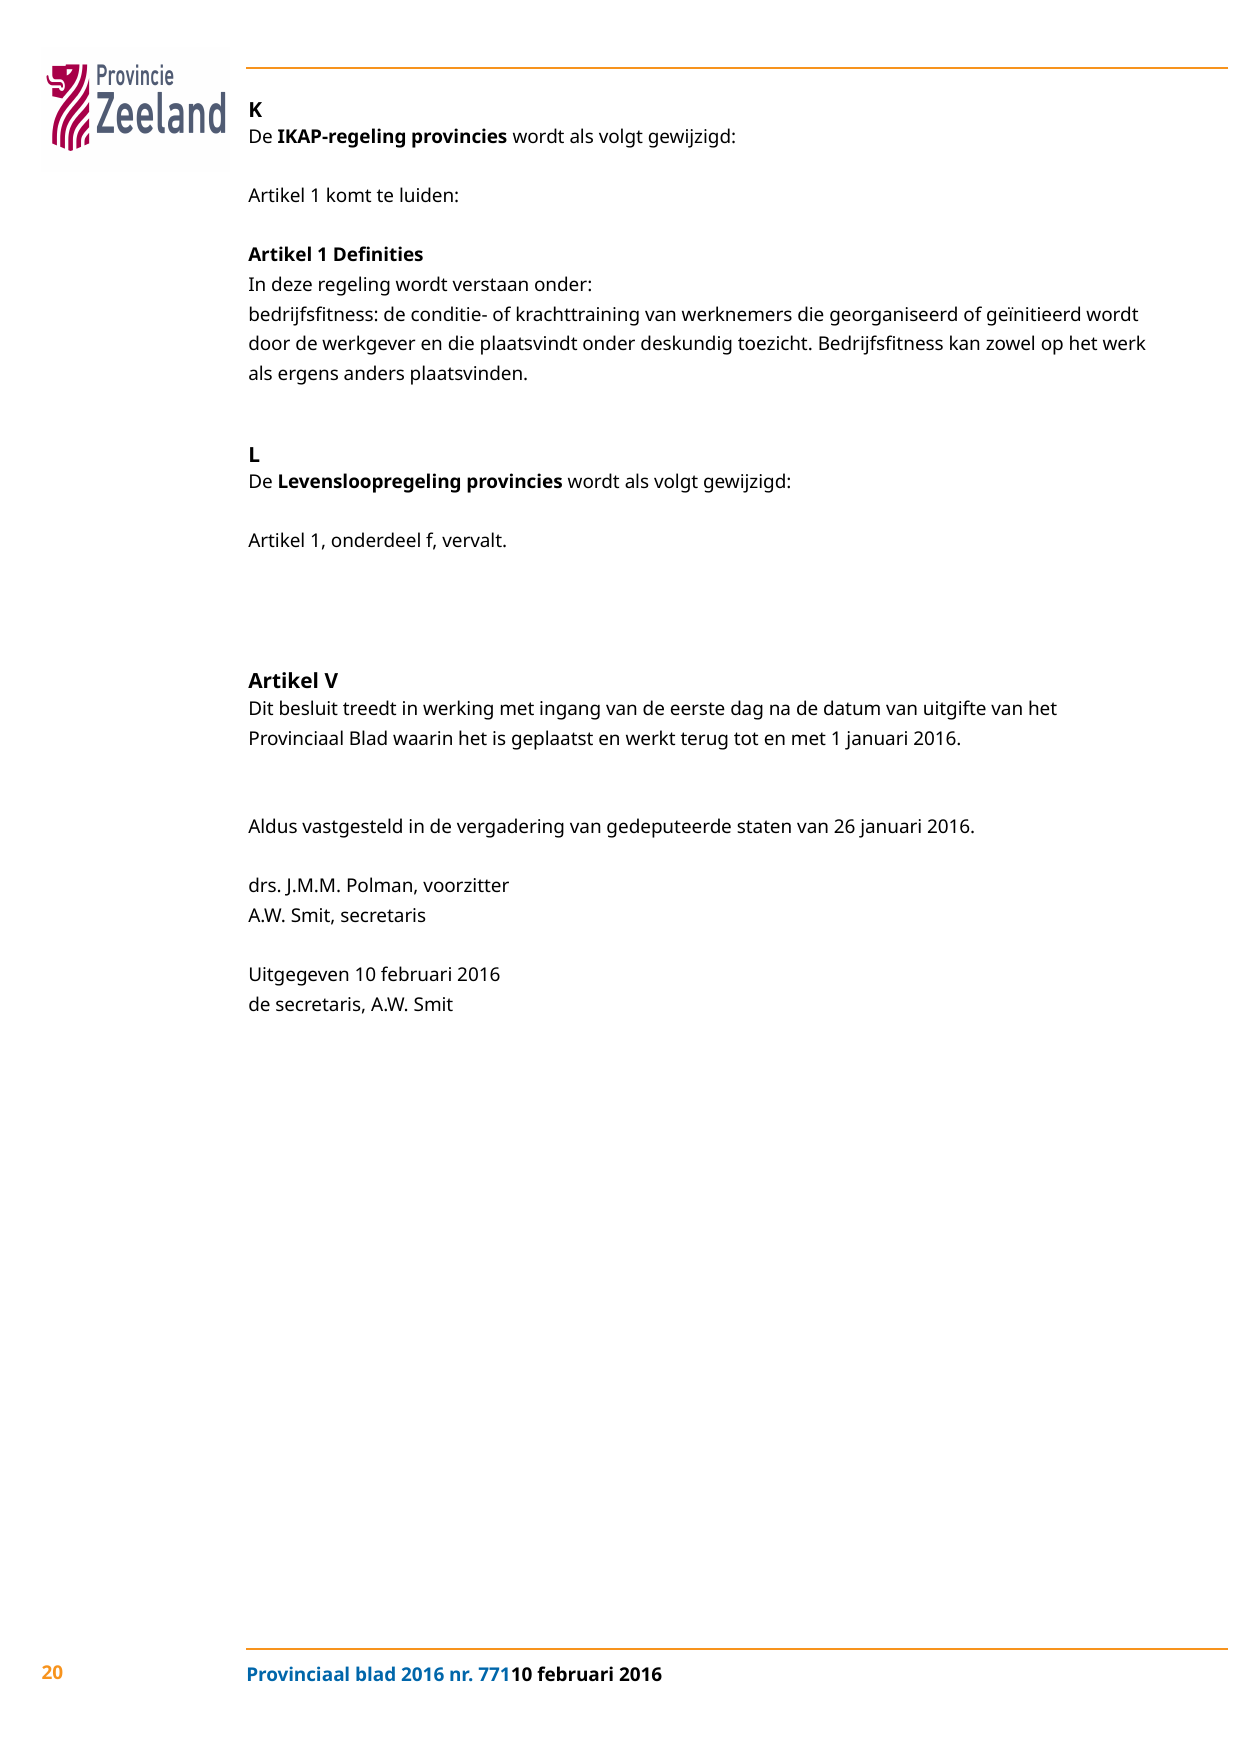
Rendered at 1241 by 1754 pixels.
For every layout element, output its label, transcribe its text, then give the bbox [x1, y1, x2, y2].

text drs. J.M.M. Polman, voorzitter [248, 873, 1152, 898]
text De Levensloopregeling provincies wordt als volgt gewijzigd: [248, 468, 1152, 494]
text L [248, 440, 1152, 468]
text Aldus vastgesteld in de vergadering van gedeputeerde staten van 26 januari 2016. [248, 813, 1152, 839]
picture [41, 47, 231, 172]
text Artikel 1, onderdeel f, vervalt. [248, 527, 1152, 553]
text Artikel 1 Definities [248, 242, 1152, 267]
text Artikel 1 komt te luiden: [248, 182, 1152, 208]
text In deze regeling wordt verstaan onder: [248, 271, 1152, 297]
text Dit besluit treedt in werking met ingang van de eerste dag na de datum van uitgifte van het Provinciaal Blad waarin het is geplaatst en werkt terug tot en met 1 januari 2016. [248, 695, 1152, 750]
text Uitgegeven 10 februari 2016 [248, 961, 1152, 987]
text bedrijfsfitness: de conditie- of krachttraining van werknemers die georganiseerd of geïnitieerd wordt door de werkgever en die plaatsvindt onder deskundig toezicht. Bedrijfsfitness kan zowel op het werk als ergens anders plaatsvinden. [248, 301, 1152, 386]
text De IKAP-regeling provincies wordt als volgt gewijzigd: [248, 123, 1152, 149]
text A.W. Smit, secretaris [248, 902, 1152, 928]
text Artikel V [248, 667, 1152, 695]
text K [248, 95, 1152, 123]
text de secretaris, A.W. Smit [248, 991, 1152, 1017]
